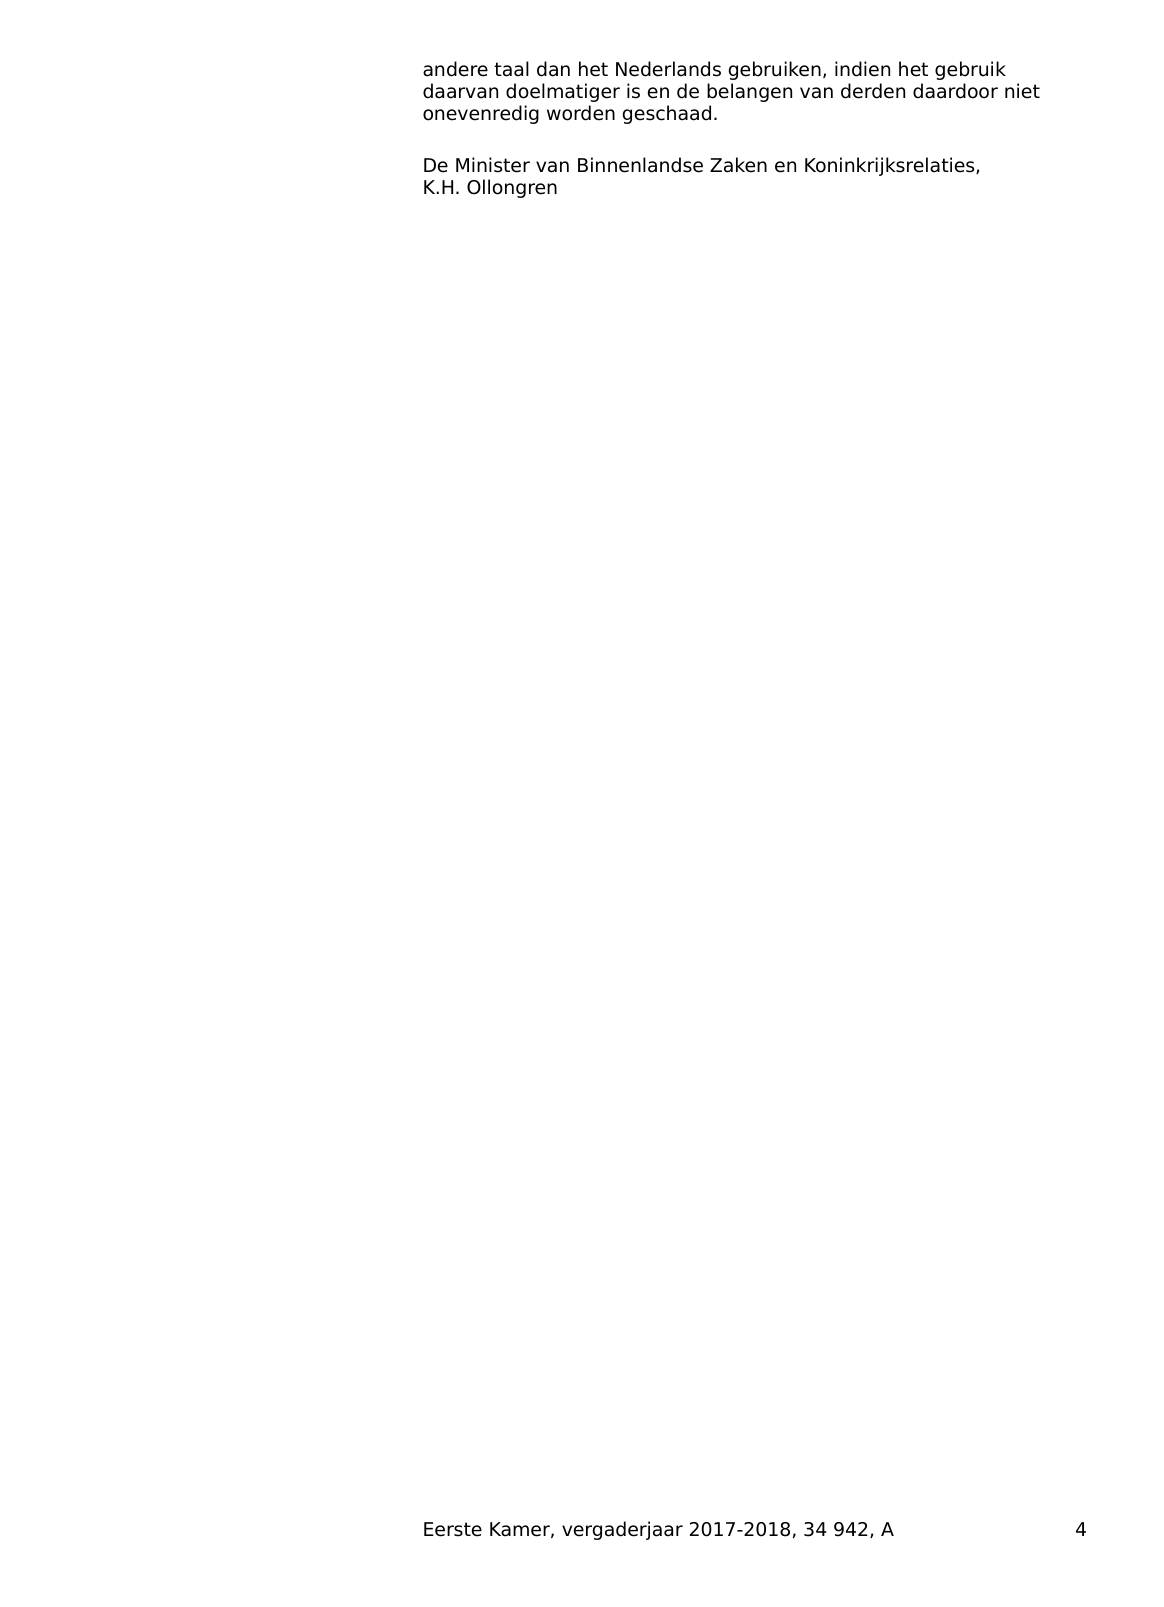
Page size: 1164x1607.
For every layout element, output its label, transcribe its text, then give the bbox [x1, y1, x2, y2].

text andere taal dan het Nederlands gebruiken, indien het gebruik daarvan doelmatiger is en de belangen van derden daardoor niet onevenredig worden geschaad. [422, 59, 1087, 125]
text De Minister van Binnenlandse Zaken en Koninkrijksrelaties, K.H. Ollongren [422, 155, 1087, 199]
